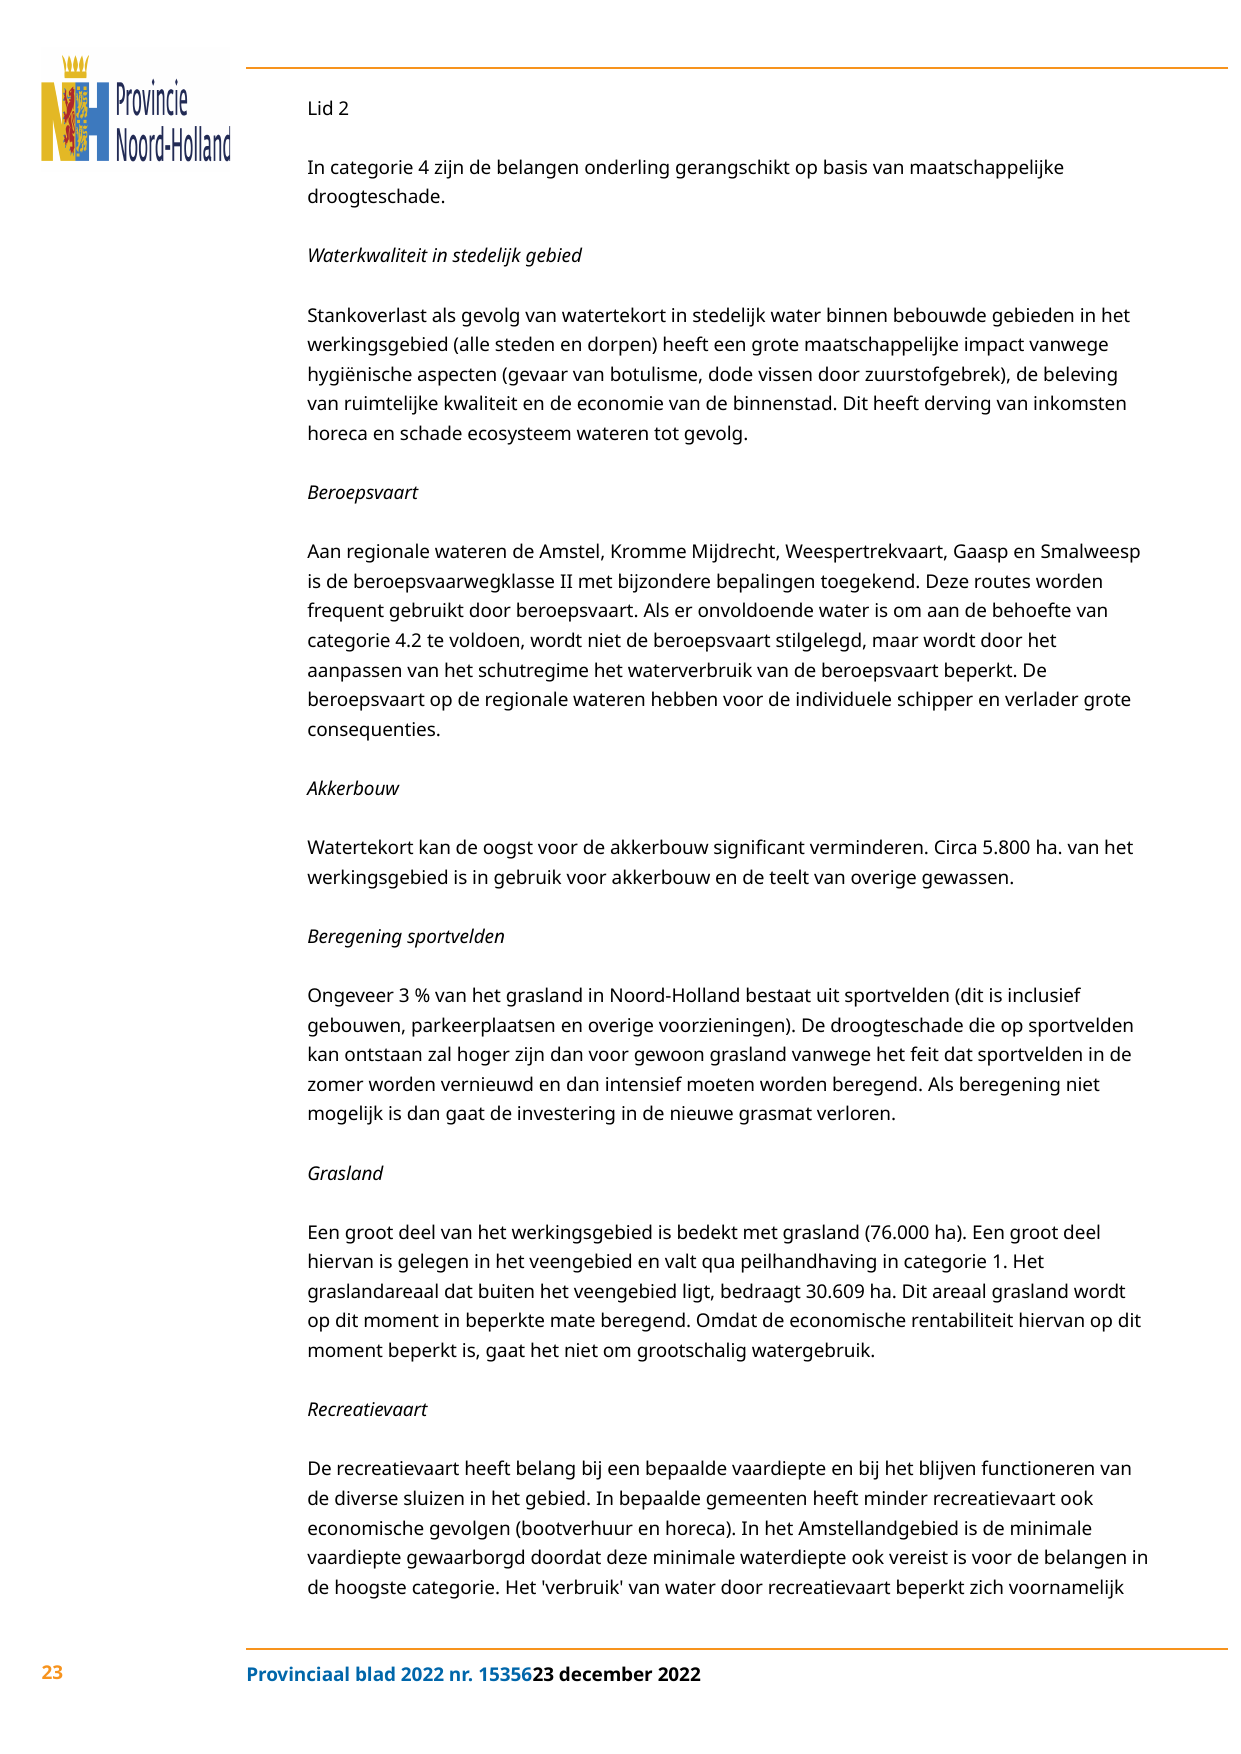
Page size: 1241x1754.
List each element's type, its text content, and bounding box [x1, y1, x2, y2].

list Watertekort kan de oogst voor de akkerbouw significant verminderen. Circa 5.800 ha. van het werkingsgebied is in gebruik voor akkerbouw en de teelt van overige gewassen. [248, 834, 1152, 890]
list Waterkwaliteit in stedelijk gebied [248, 243, 1152, 268]
list Beregening sportvelden [248, 923, 1152, 949]
picture [41, 47, 231, 172]
list Aan regionale wateren de Amstel, Kromme Mijdrecht, Weespertrekvaart, Gaasp en Smalweesp is de beroepsvaarwegklasse II met bijzondere bepalingen toegekend. Deze routes worden frequent gebruikt door beroepsvaart. Als er onvoldoende water is om aan de behoefte van categorie 4.2 te voldoen, wordt niet de beroepsvaart stilgelegd, maar wordt door het aanpassen van het schutregime het waterverbruik van de beroepsvaart beperkt. De beroepsvaart op de regionale wateren hebben voor de individuele schipper en verlader grote consequenties. [248, 538, 1152, 742]
list De recreatievaart heeft belang bij een bepaalde vaardiepte en bij het blijven functioneren van de diverse sluizen in het gebied. In bepaalde gemeenten heeft minder recreatievaart ook economische gevolgen (bootverhuur en horeca). In het Amstellandgebied is de minimale vaardiepte gewaarborgd doordat deze minimale waterdiepte ook vereist is voor de belangen in de hoogste categorie. Het 'verbruik' van water door recreatievaart beperkt zich voornamelijk [248, 1456, 1152, 1600]
list Lid 2 [248, 95, 1152, 121]
list Beroepsvaart [248, 479, 1152, 505]
list Ongeveer 3 % van het grasland in Noord-Holland bestaat uit sportvelden (dit is inclusief gebouwen, parkeerplaatsen en overige voorzieningen). De droogteschade die op sportvelden kan ontstaan zal hoger zijn dan voor gewoon grasland vanwege het feit dat sportvelden in de zomer worden vernieuwd en dan intensief moeten worden beregend. Als beregening niet mogelijk is dan gaat de investering in de nieuwe grasmat verloren. [248, 982, 1152, 1126]
list Stankoverlast als gevolg van watertekort in stedelijk water binnen bebouwde gebieden in het werkingsgebied (alle steden en dorpen) heeft een grote maatschappelijke impact vanwege hygiënische aspecten (gevaar van botulisme, dode vissen door zuurstofgebrek), de beleving van ruimtelijke kwaliteit en de economie van de binnenstad. Dit heeft derving van inkomsten horeca en schade ecosysteem wateren tot gevolg. [248, 302, 1152, 446]
list Grasland [248, 1160, 1152, 1186]
list In categorie 4 zijn de belangen onderling gerangschikt op basis van maatschappelijke droogteschade. [248, 154, 1152, 209]
list Een groot deel van het werkingsgebied is bedekt met grasland (76.000 ha). Een groot deel hiervan is gelegen in het veengebied en valt qua peilhandhaving in categorie 1. Het graslandareaal dat buiten het veengebied ligt, bedraagt 30.609 ha. Dit areaal grasland wordt op dit moment in beperkte mate beregend. Omdat de economische rentabiliteit hiervan op dit moment beperkt is, gaat het niet om grootschalig watergebruik. [248, 1219, 1152, 1363]
list Recreatievaart [248, 1396, 1152, 1422]
list Akkerbouw [248, 775, 1152, 801]
